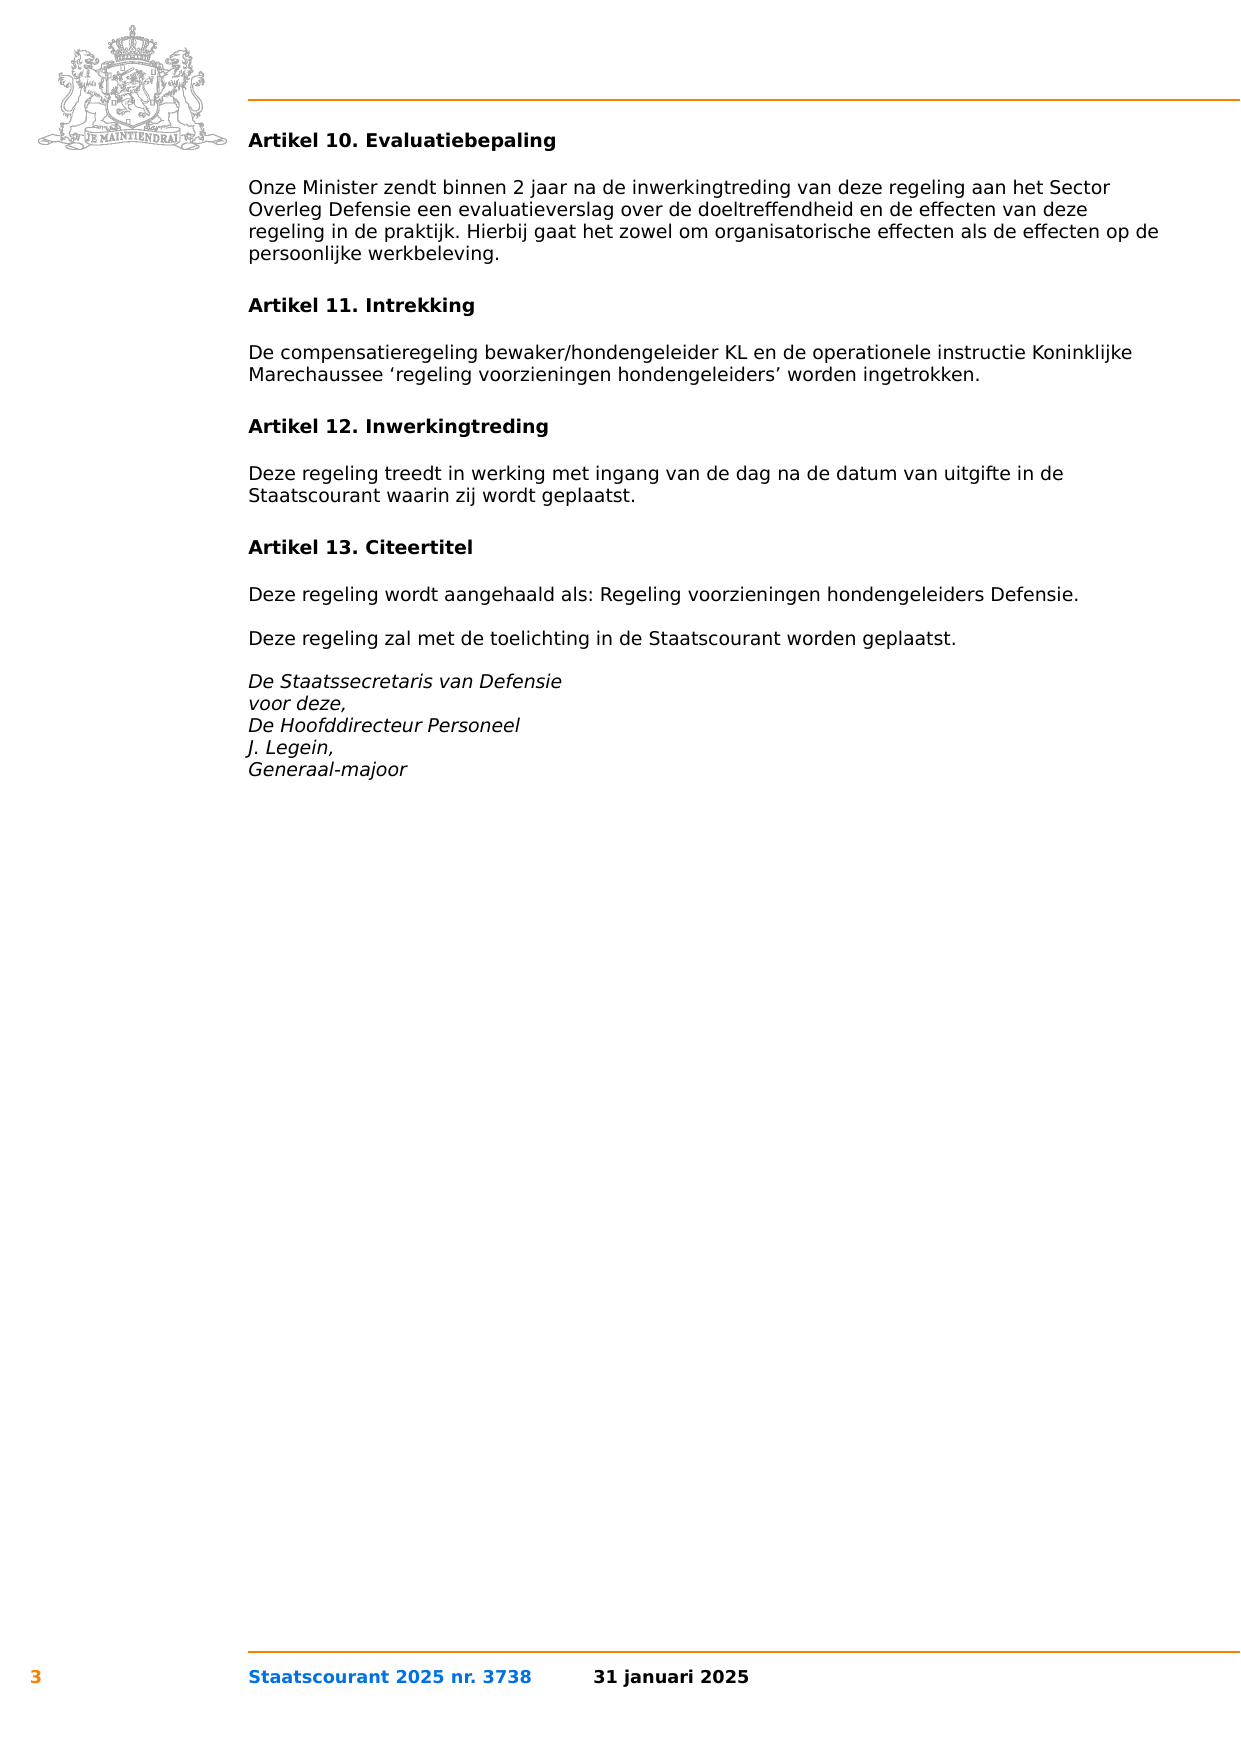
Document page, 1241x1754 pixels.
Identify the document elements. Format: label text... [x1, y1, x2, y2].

text Deze regeling treedt in werking met ingang van de dag na de datum van uitgifte in de Staatscourant waarin zij wordt geplaatst. [248, 463, 1163, 507]
subtitle Artikel 13. Citeertitel [248, 537, 1163, 559]
subtitle Artikel 12. Inwerkingtreding [248, 416, 1163, 438]
picture [38, 25, 227, 150]
text Onze Minister zendt binnen 2 jaar na de inwerkingtreding van deze regeling aan het Sector Overleg Defensie een evaluatieverslag over de doeltreffendheid en de effecten van deze regeling in de praktijk. Hierbij gaat het zowel om organisatorische effecten als de effecten op de persoonlijke werkbeleving. [248, 177, 1163, 265]
text De compensatieregeling bewaker/hondengeleider KL en de operationele instructie Koninklijke Marechaussee ‘regeling voorzieningen hondengeleiders’ worden ingetrokken. [248, 342, 1163, 386]
subtitle Artikel 10. Evaluatiebepaling [248, 130, 1163, 152]
subtitle Artikel 11. Intrekking [248, 295, 1163, 317]
text Deze regeling wordt aangehaald als: Regeling voorzieningen hondengeleiders Defensie. [248, 584, 1163, 606]
text De Staatssecretaris van Defensie voor deze, De Hoofddirecteur Personeel J. Legein, Generaal-majoor [248, 671, 1163, 781]
text Deze regeling zal met de toelichting in de Staatscourant worden geplaatst. [248, 627, 1163, 649]
